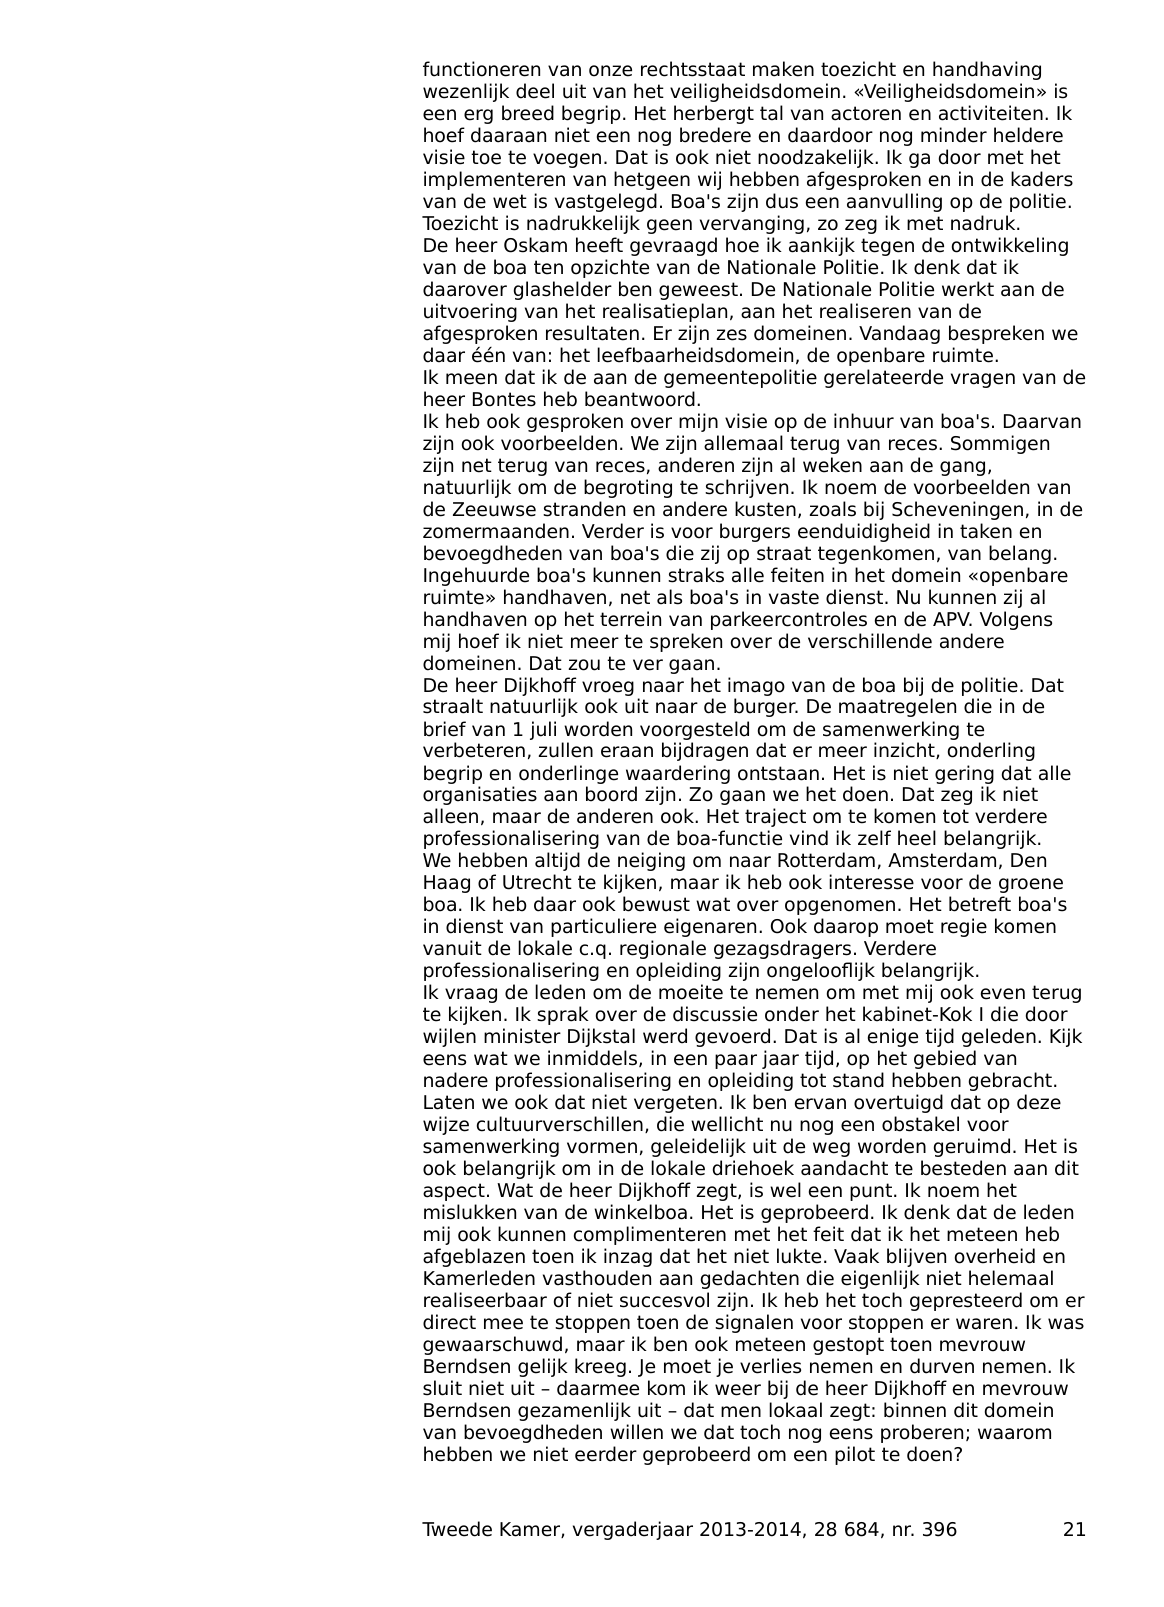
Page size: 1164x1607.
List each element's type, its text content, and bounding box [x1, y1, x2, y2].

text De heer Dijkhoff vroeg naar het imago van de boa bij de politie. Dat straalt natuurlijk ook uit naar de burger. De maatregelen die in de brief van 1 juli worden voorgesteld om de samenwerking te verbeteren, zullen eraan bijdragen dat er meer inzicht, onderling begrip en onderlinge waardering ontstaan. Het is niet gering dat alle organisaties aan boord zijn. Zo gaan we het doen. Dat zeg ik niet alleen, maar de anderen ook. Het traject om te komen tot verdere professionalisering van de boa-functie vind ik zelf heel belangrijk. [422, 674, 1087, 850]
text functioneren van onze rechtsstaat maken toezicht en handhaving wezenlijk deel uit van het veiligheidsdomein. «Veiligheidsdomein» is een erg breed begrip. Het herbergt tal van actoren en activiteiten. Ik hoef daaraan niet een nog bredere en daardoor nog minder heldere visie toe te voegen. Dat is ook niet noodzakelijk. Ik ga door met het implementeren van hetgeen wij hebben afgesproken en in de kaders van de wet is vastgelegd. Boa's zijn dus een aanvulling op de politie. Toezicht is nadrukkelijk geen vervanging, zo zeg ik met nadruk. [422, 59, 1087, 235]
text We hebben altijd de neiging om naar Rotterdam, Amsterdam, Den Haag of Utrecht te kijken, maar ik heb ook interesse voor de groene boa. Ik heb daar ook bewust wat over opgenomen. Het betreft boa's in dienst van particuliere eigenaren. Ook daarop moet regie komen vanuit de lokale c.q. regionale gezagsdragers. Verdere professionalisering en opleiding zijn ongelooflijk belangrijk. [422, 850, 1087, 982]
text Ik meen dat ik de aan de gemeentepolitie gerelateerde vragen van de heer Bontes heb beantwoord. [422, 367, 1087, 411]
text De heer Oskam heeft gevraagd hoe ik aankijk tegen de ontwikkeling van de boa ten opzichte van de Nationale Politie. Ik denk dat ik daarover glashelder ben geweest. De Nationale Politie werkt aan de uitvoering van het realisatieplan, aan het realiseren van de afgesproken resultaten. Er zijn zes domeinen. Vandaag bespreken we daar één van: het leefbaarheidsdomein, de openbare ruimte. [422, 235, 1087, 367]
text Ik heb ook gesproken over mijn visie op de inhuur van boa's. Daarvan zijn ook voorbeelden. We zijn allemaal terug van reces. Sommigen zijn net terug van reces, anderen zijn al weken aan de gang, natuurlijk om de begroting te schrijven. Ik noem de voorbeelden van de Zeeuwse stranden en andere kusten, zoals bij Scheveningen, in de zomermaanden. Verder is voor burgers eenduidigheid in taken en bevoegdheden van boa's die zij op straat tegenkomen, van belang. Ingehuurde boa's kunnen straks alle feiten in het domein «openbare ruimte» handhaven, net als boa's in vaste dienst. Nu kunnen zij al handhaven op het terrein van parkeercontroles en de APV. Volgens mij hoef ik niet meer te spreken over de verschillende andere domeinen. Dat zou te ver gaan. [422, 411, 1087, 674]
text Ik vraag de leden om de moeite te nemen om met mij ook even terug te kijken. Ik sprak over de discussie onder het kabinet-Kok I die door wijlen minister Dijkstal werd gevoerd. Dat is al enige tijd geleden. Kijk eens wat we inmiddels, in een paar jaar tijd, op het gebied van nadere professionalisering en opleiding tot stand hebben gebracht. Laten we ook dat niet vergeten. Ik ben ervan overtuigd dat op deze wijze cultuurverschillen, die wellicht nu nog een obstakel voor samenwerking vormen, geleidelijk uit de weg worden geruimd. Het is ook belangrijk om in de lokale driehoek aandacht te besteden aan dit aspect. Wat de heer Dijkhoff zegt, is wel een punt. Ik noem het mislukken van de winkelboa. Het is geprobeerd. Ik denk dat de leden mij ook kunnen complimenteren met het feit dat ik het meteen heb afgeblazen toen ik inzag dat het niet lukte. Vaak blijven overheid en Kamerleden vasthouden aan gedachten die eigenlijk niet helemaal realiseerbaar of niet succesvol zijn. Ik heb het toch gepresteerd om er direct mee te stoppen toen de signalen voor stoppen er waren. Ik was gewaarschuwd, maar ik ben ook meteen gestopt toen mevrouw Berndsen gelijk kreeg. Je moet je verlies nemen en durven nemen. Ik sluit niet uit – daarmee kom ik weer bij de heer Dijkhoff en mevrouw Berndsen gezamenlijk uit – dat men lokaal zegt: binnen dit domein van bevoegdheden willen we dat toch nog eens proberen; waarom hebben we niet eerder geprobeerd om een pilot te doen? [422, 982, 1087, 1466]
